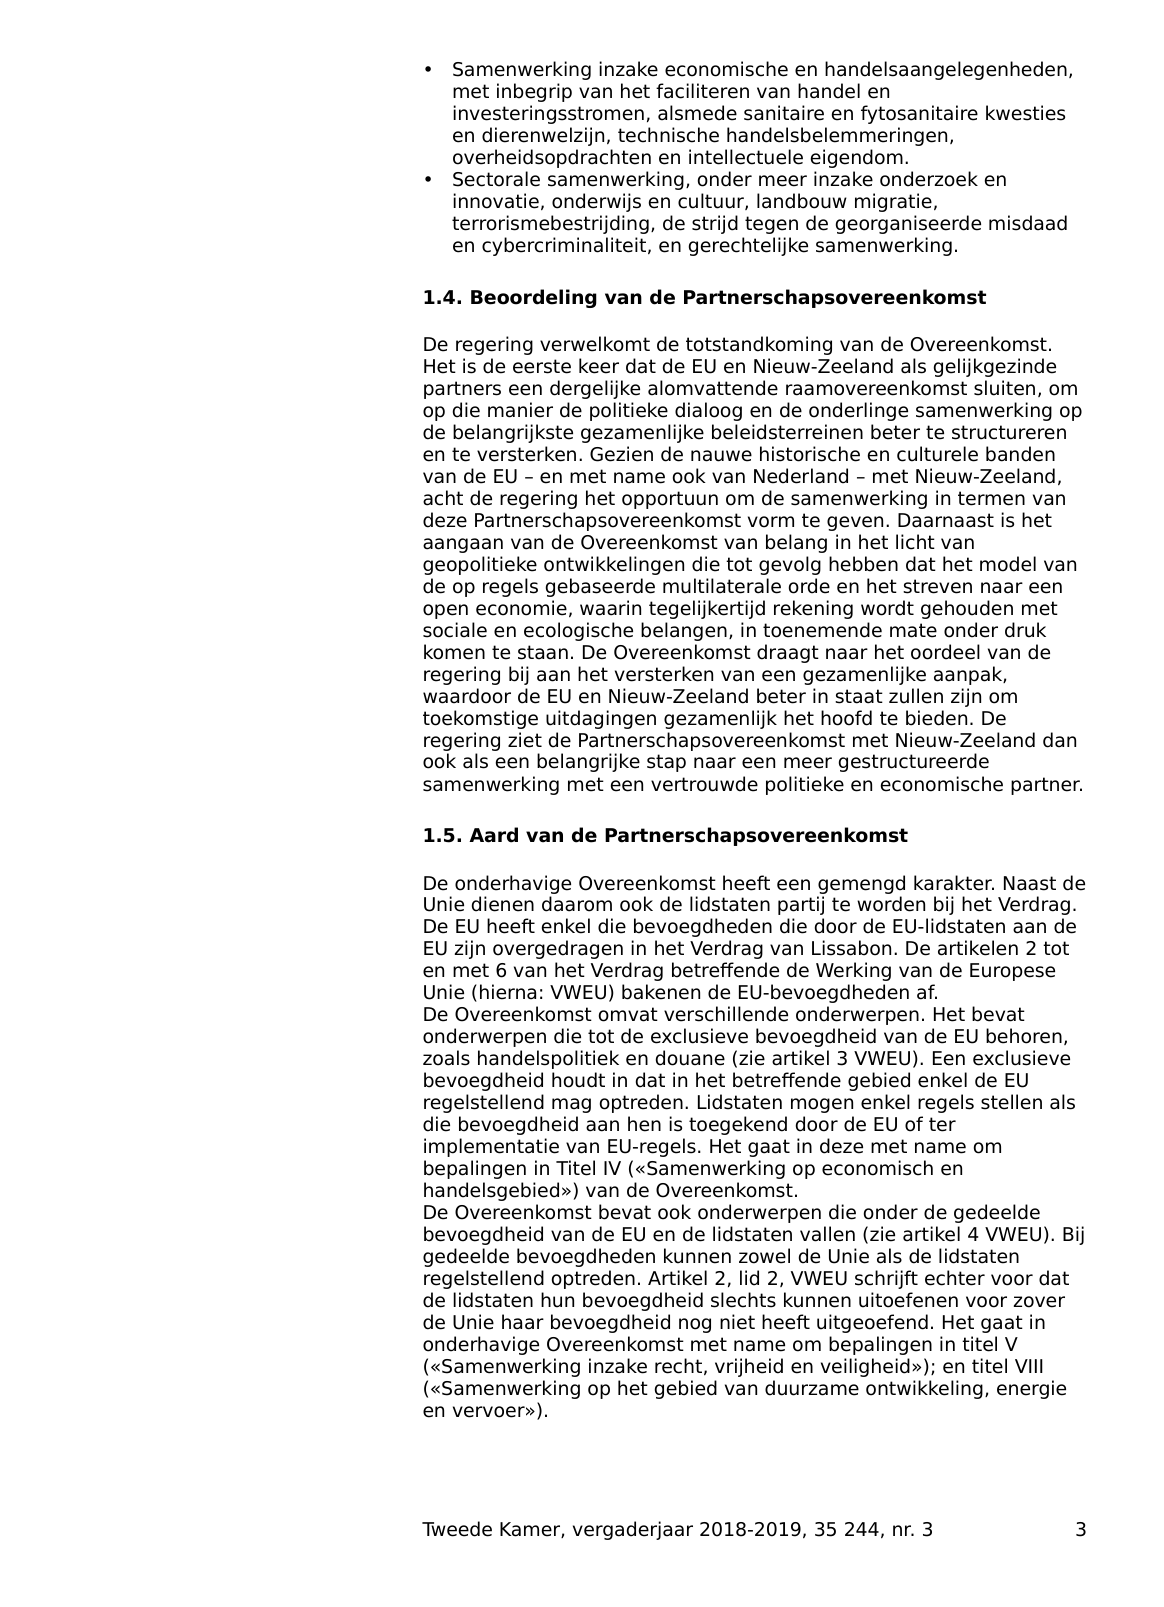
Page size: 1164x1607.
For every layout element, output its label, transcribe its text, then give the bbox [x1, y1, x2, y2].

text De Overeenkomst omvat verschillende onderwerpen. Het bevat onderwerpen die tot de exclusieve bevoegdheid van de EU behoren, zoals handelspolitiek en douane (zie artikel 3 VWEU). Een exclusieve bevoegdheid houdt in dat in het betreffende gebied enkel de EU regelstellend mag optreden. Lidstaten mogen enkel regels stellen als die bevoegdheid aan hen is toegekend door de EU of ter implementatie van EU-regels. Het gaat in deze met name om bepalingen in Titel IV («Samenwerking op economisch en handelsgebied») van de Overeenkomst. [422, 1004, 1087, 1202]
subtitle 1.5. Aard van de Partnerschapsovereenkomst [422, 825, 1087, 847]
text • Sectorale samenwerking, onder meer inzake onderzoek en innovatie, onderwijs en cultuur, landbouw migratie, terrorismebestrijding, de strijd tegen de georganiseerde misdaad en cybercriminaliteit, en gerechtelijke samenwerking. [422, 169, 1087, 257]
text • Samenwerking inzake economische en handelsaangelegenheden, met inbegrip van het faciliteren van handel en investeringsstromen, alsmede sanitaire en fytosanitaire kwesties en dierenwelzijn, technische handelsbelemmeringen, overheidsopdrachten en intellectuele eigendom. [422, 59, 1087, 169]
subtitle 1.4. Beoordeling van de Partnerschapsovereenkomst [422, 287, 1087, 309]
text De regering verwelkomt de totstandkoming van de Overeenkomst. Het is de eerste keer dat de EU en Nieuw-Zeeland als gelijkgezinde partners een dergelijke alomvattende raamovereenkomst sluiten, om op die manier de politieke dialoog en de onderlinge samenwerking op de belangrijkste gezamenlijke beleidsterreinen beter te structureren en te versterken. Gezien de nauwe historische en culturele banden van de EU – en met name ook van Nederland – met Nieuw-Zeeland, acht de regering het opportuun om de samenwerking in termen van deze Partnerschapsovereenkomst vorm te geven. Daarnaast is het aangaan van de Overeenkomst van belang in het licht van geopolitieke ontwikkelingen die tot gevolg hebben dat het model van de op regels gebaseerde multilaterale orde en het streven naar een open economie, waarin tegelijkertijd rekening wordt gehouden met sociale en ecologische belangen, in toenemende mate onder druk komen te staan. De Overeenkomst draagt naar het oordeel van de regering bij aan het versterken van een gezamenlijke aanpak, waardoor de EU en Nieuw-Zeeland beter in staat zullen zijn om toekomstige uitdagingen gezamenlijk het hoofd te bieden. De regering ziet de Partnerschapsovereenkomst met Nieuw-Zeeland dan ook als een belangrijke stap naar een meer gestructureerde samenwerking met een vertrouwde politieke en economische partner. [422, 334, 1087, 795]
text De Overeenkomst bevat ook onderwerpen die onder de gedeelde bevoegdheid van de EU en de lidstaten vallen (zie artikel 4 VWEU). Bij gedeelde bevoegdheden kunnen zowel de Unie als de lidstaten regelstellend optreden. Artikel 2, lid 2, VWEU schrijft echter voor dat de lidstaten hun bevoegdheid slechts kunnen uitoefenen voor zover de Unie haar bevoegdheid nog niet heeft uitgeoefend. Het gaat in onderhavige Overeenkomst met name om bepalingen in titel V («Samenwerking inzake recht, vrijheid en veiligheid»); en titel VIII («Samenwerking op het gebied van duurzame ontwikkeling, energie en vervoer»). [422, 1202, 1087, 1422]
text De onderhavige Overeenkomst heeft een gemengd karakter. Naast de Unie dienen daarom ook de lidstaten partij te worden bij het Verdrag. De EU heeft enkel die bevoegdheden die door de EU-lidstaten aan de EU zijn overgedragen in het Verdrag van Lissabon. De artikelen 2 tot en met 6 van het Verdrag betreffende de Werking van de Europese Unie (hierna: VWEU) bakenen de EU-bevoegdheden af. [422, 872, 1087, 1004]
